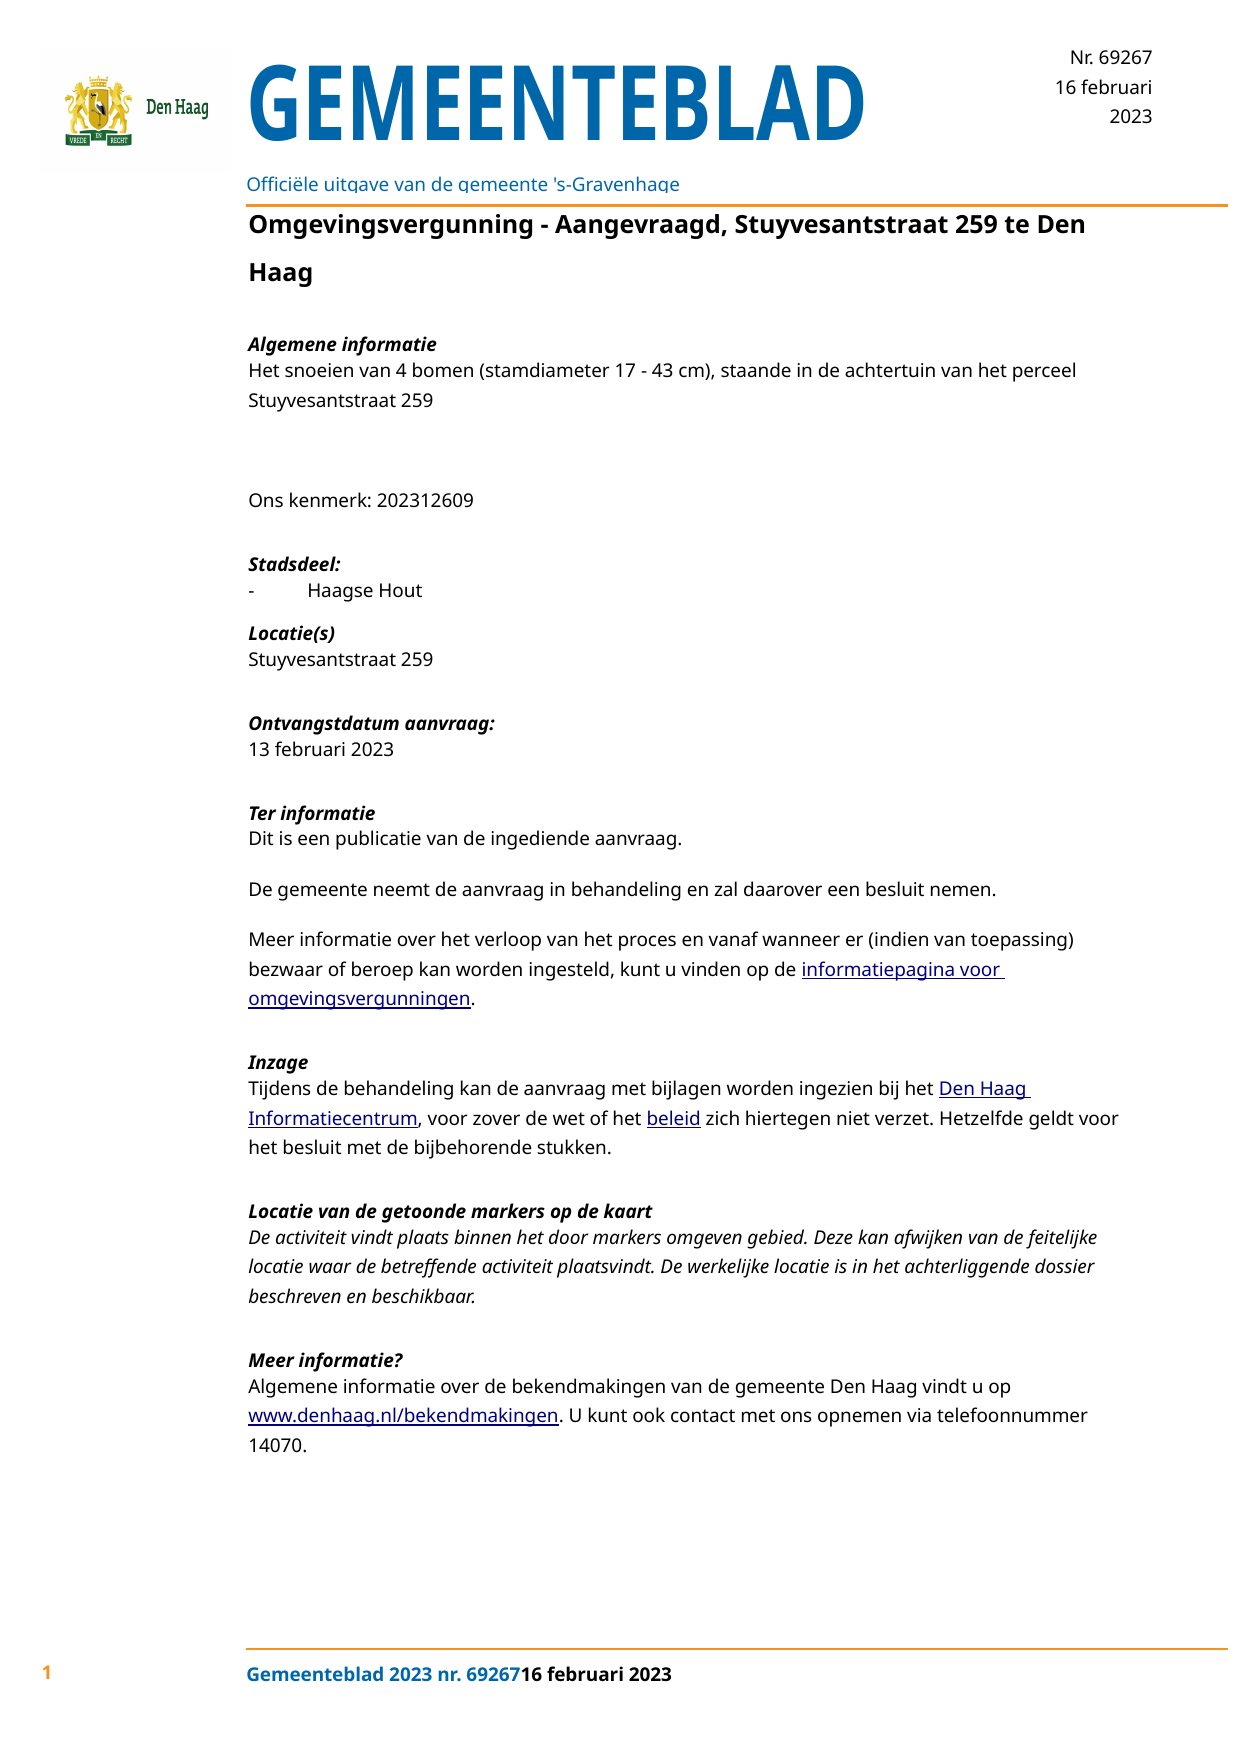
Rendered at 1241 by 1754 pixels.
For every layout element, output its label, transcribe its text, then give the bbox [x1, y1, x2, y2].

text Algemene informatie [248, 331, 1152, 357]
text De activiteit vindt plaats binnen het door markers omgeven gebied. Deze kan afwijken van de feitelijke locatie waar de betreffende activiteit plaatsvindt. De werkelijke locatie is in het achterliggende dossier beschreven en beschikbaar. [248, 1224, 1152, 1309]
text Algemene informatie over de bekendmakingen van de gemeente Den Haag vindt u op www.denhaag.nl/bekendmakingen. U kunt ook contact met ons opnemen via telefoonnummer 14070. [248, 1373, 1152, 1458]
text Dit is een publicatie van de ingediende aanvraag. [248, 826, 1152, 851]
text Ons kenmerk: 202312609 [248, 488, 1152, 513]
picture [41, 47, 231, 172]
text 13 februari 2023 [248, 736, 1152, 762]
text Inzage [248, 1049, 1152, 1075]
text Stadsdeel: [248, 552, 1152, 577]
text Stuyvesantstraat 259 [248, 646, 1152, 672]
text Tijdens de behandeling kan de aanvraag met bijlagen worden ingezien bij het Den Haag Informatiecentrum, voor zover de wet of het beleid zich hiertegen niet verzet. Hetzelfde geldt voor het besluit met de bijbehorende stukken. [248, 1075, 1152, 1160]
text Ontvangstdatum aanvraag: [248, 710, 1152, 736]
text Meer informatie? [248, 1347, 1152, 1373]
text Ter informatie [248, 800, 1152, 826]
text De gemeente neemt de aanvraag in behandeling en zal daarover een besluit nemen. [248, 876, 1152, 902]
text Locatie van de getoonde markers op de kaart [248, 1198, 1152, 1224]
list Haagse Hout [248, 577, 1152, 603]
text Locatie(s) [248, 620, 1152, 646]
text Meer informatie over het verloop van het proces en vanaf wanneer er (indien van toepassing) bezwaar of beroep kan worden ingesteld, kunt u vinden op de informatiepagina voor omgevingsvergunningen. [248, 926, 1152, 1011]
text Omgevingsvergunning - Aangevraagd, Stuyvesantstraat 259 te Den Haag [248, 207, 1152, 288]
text Het snoeien van 4 bomen (stamdiameter 17 - 43 cm), staande in de achtertuin van het perceel Stuyvesantstraat 259 [248, 357, 1152, 412]
